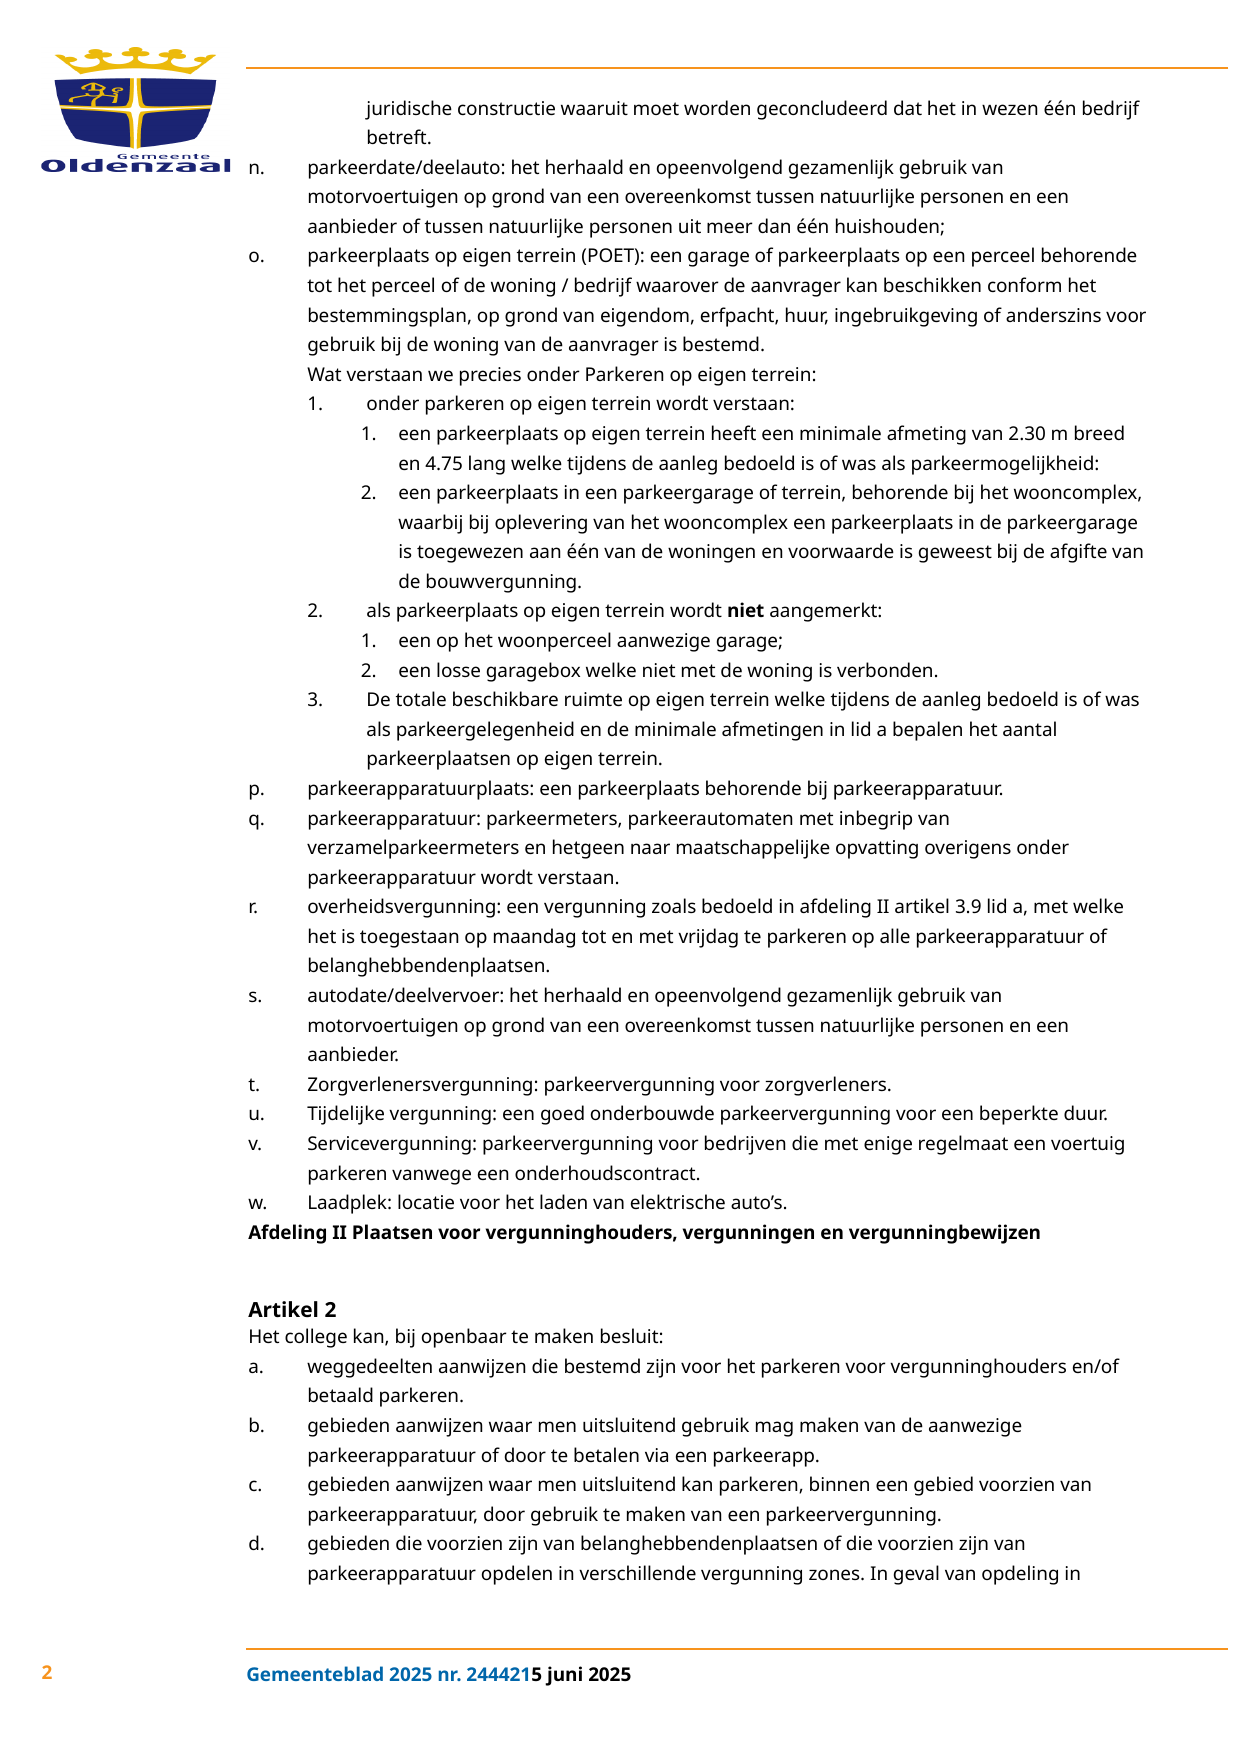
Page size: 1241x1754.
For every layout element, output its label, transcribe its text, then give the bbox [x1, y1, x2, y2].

list een parkeerplaats in een parkeergarage of terrein, behorende bij het wooncomplex, waarbij bij oplevering van het wooncomplex een parkeerplaats in de parkeergarage is toegewezen aan één van de woningen en voorwaarde is geweest bij de afgifte van de bouwvergunning. [361, 479, 1152, 594]
list als parkeerplaats op eigen terrein wordt niet aangemerkt: [307, 598, 1152, 623]
list parkeerdate/deelauto: het herhaald en opeenvolgend gezamenlijk gebruik van motorvoertuigen op grond van een overeenkomst tussen natuurlijke personen en een aanbieder of tussen natuurlijke personen uit meer dan één huishouden; [248, 154, 1152, 239]
text Het college kan, bij openbaar te maken besluit: [248, 1323, 1152, 1349]
list een losse garagebox welke niet met de woning is verbonden. [361, 657, 1152, 683]
list gebieden die voorzien zijn van belanghebbendenplaatsen of die voorzien zijn van parkeerapparatuur opdelen in verschillende vergunning zones. In geval van opdeling in [248, 1531, 1152, 1586]
list onder parkeren op eigen terrein wordt verstaan: [307, 391, 1152, 416]
list parkeerapparatuurplaats: een parkeerplaats behorende bij parkeerapparatuur. [248, 775, 1152, 801]
list Servicevergunning: parkeervergunning voor bedrijven die met enige regelmaat een voertuig parkeren vanwege een onderhoudscontract. [248, 1130, 1152, 1186]
list overheidsvergunning: een vergunning zoals bedoeld in afdeling II artikel 3.9 lid a, met welke het is toegestaan op maandag tot en met vrijdag te parkeren op alle parkeerapparatuur of belanghebbendenplaatsen. [248, 893, 1152, 978]
list Wat verstaan we precies onder Parkeren op eigen terrein: [248, 361, 1152, 387]
text Afdeling II Plaatsen voor vergunninghouders, vergunningen en vergunningbewijzen [248, 1219, 1152, 1245]
list Laadplek: locatie voor het laden van elektrische auto’s. [248, 1189, 1152, 1215]
list gebieden aanwijzen waar men uitsluitend kan parkeren, binnen een gebied voorzien van parkeerapparatuur, door gebruik te maken van een parkeervergunning. [248, 1471, 1152, 1527]
list Zorgverlenersvergunning: parkeervergunning voor zorgverleners. [248, 1071, 1152, 1097]
text Artikel 2 [248, 1295, 1152, 1323]
list parkeerapparatuur: parkeermeters, parkeerautomaten met inbegrip van verzamelparkeermeters en hetgeen naar maatschappelijke opvatting overigens onder parkeerapparatuur wordt verstaan. [248, 805, 1152, 890]
list een op het woonperceel aanwezige garage; [361, 627, 1152, 653]
list gebieden aanwijzen waar men uitsluitend gebruik mag maken van de aanwezige parkeerapparatuur of door te betalen via een parkeerapp. [248, 1412, 1152, 1468]
list juridische constructie waaruit moet worden geconcludeerd dat het in wezen één bedrijf betreft. [307, 95, 1152, 150]
picture [41, 47, 231, 172]
list De totale beschikbare ruimte op eigen terrein welke tijdens de aanleg bedoeld is of was als parkeergelegenheid en de minimale afmetingen in lid a bepalen het aantal parkeerplaatsen op eigen terrein. [307, 686, 1152, 771]
list een parkeerplaats op eigen terrein heeft een minimale afmeting van 2.30 m breed en 4.75 lang welke tijdens de aanleg bedoeld is of was als parkeermogelijkheid: [361, 420, 1152, 476]
list parkeerplaats op eigen terrein (POET): een garage of parkeerplaats op een perceel behorende tot het perceel of de woning / bedrijf waarover de aanvrager kan beschikken conform het bestemmingsplan, op grond van eigendom, erfpacht, huur, ingebruikgeving of anderszins voor gebruik bij de woning van de aanvrager is bestemd. [248, 243, 1152, 357]
list weggedeelten aanwijzen die bestemd zijn voor het parkeren voor vergunninghouders en/of betaald parkeren. [248, 1353, 1152, 1408]
list autodate/deelvervoer: het herhaald en opeenvolgend gezamenlijk gebruik van motorvoertuigen op grond van een overeenkomst tussen natuurlijke personen en een aanbieder. [248, 982, 1152, 1067]
list Tijdelijke vergunning: een goed onderbouwde parkeervergunning voor een beperkte duur. [248, 1101, 1152, 1126]
